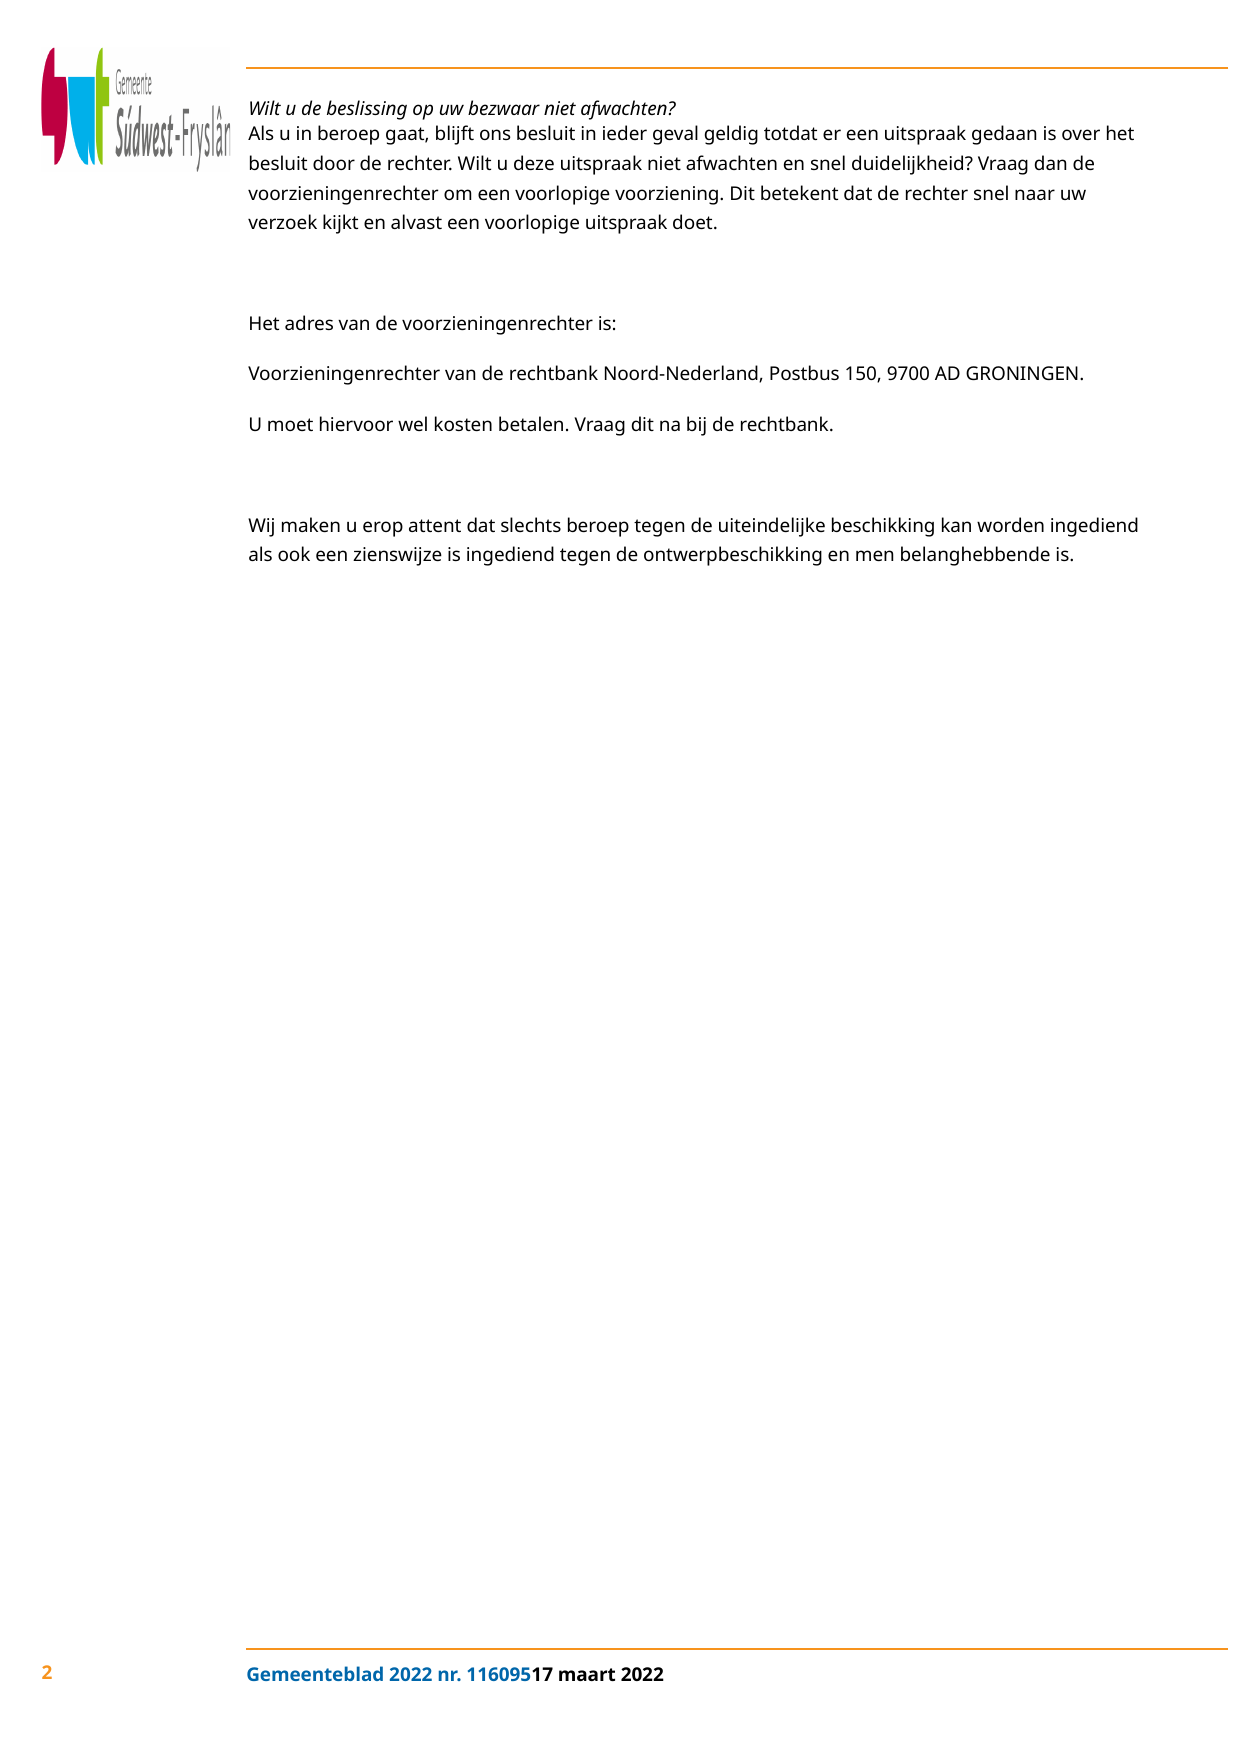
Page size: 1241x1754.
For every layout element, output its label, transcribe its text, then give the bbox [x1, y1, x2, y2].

text Als u in beroep gaat, blijft ons besluit in ieder geval geldig totdat er een uitspraak gedaan is over het besluit door de rechter. Wilt u deze uitspraak niet afwachten en snel duidelijkheid? Vraag dan de voorzieningenrechter om een voorlopige voorziening. Dit betekent dat de rechter snel naar uw verzoek kijkt en alvast een voorlopige uitspraak doet. [248, 121, 1152, 235]
picture [41, 47, 231, 172]
text Wilt u de beslissing op uw bezwaar niet afwachten? [248, 95, 1152, 121]
text U moet hiervoor wel kosten betalen. Vraag dit na bij de rechtbank. [248, 411, 1152, 437]
text Het adres van de voorzieningenrechter is: [248, 310, 1152, 336]
text Voorzieningenrechter van de rechtbank Noord-Nederland, Postbus 150, 9700 AD GRONINGEN. [248, 361, 1152, 386]
text Wij maken u erop attent dat slechts beroep tegen de uiteindelijke beschikking kan worden ingediend als ook een zienswijze is ingediend tegen de ontwerpbeschikking en men belanghebbende is. [248, 512, 1152, 567]
